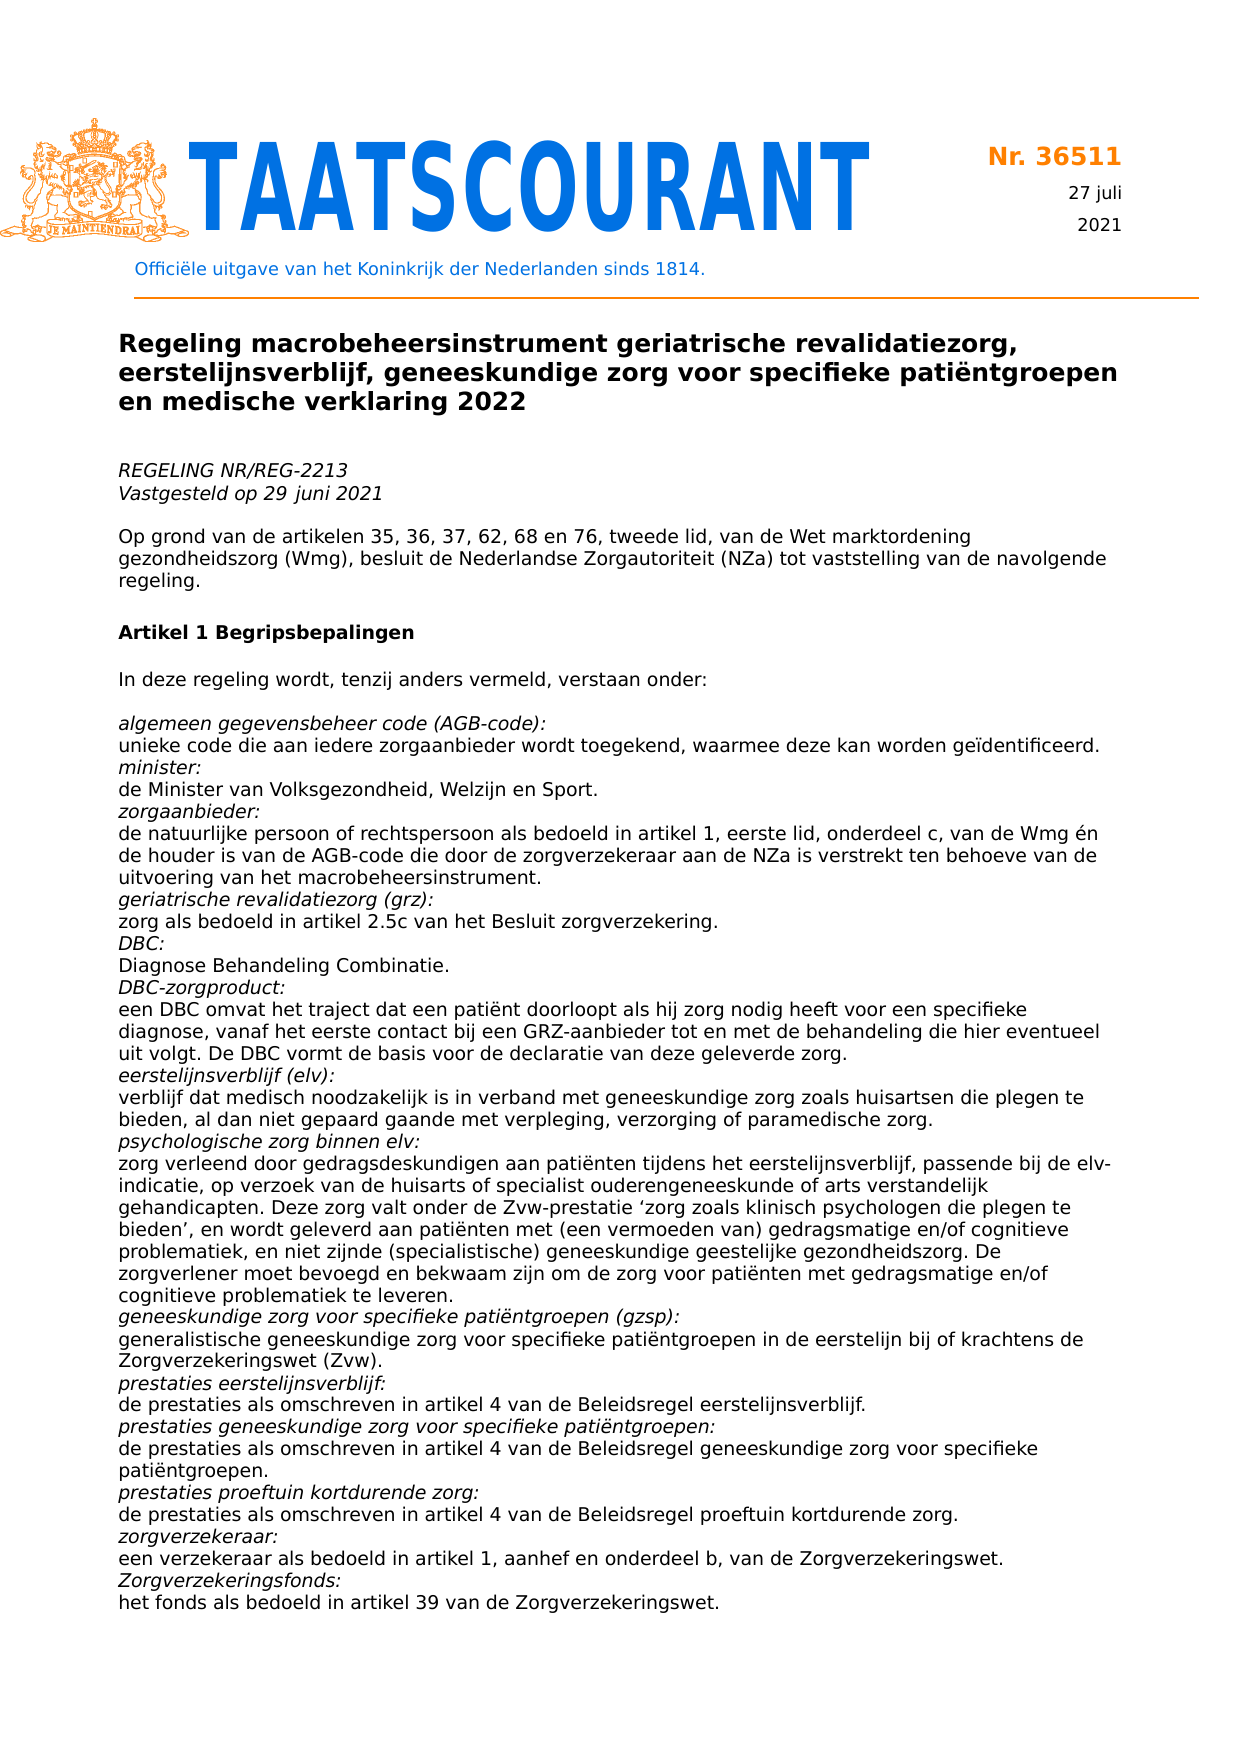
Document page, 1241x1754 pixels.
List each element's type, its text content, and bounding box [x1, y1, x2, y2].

text prestaties geneeskundige zorg voor specifieke patiëntgroepen: [118, 1416, 1122, 1438]
table_header [0, 242, 134, 297]
text REGELING NR/REG-2213 [118, 460, 1122, 482]
table_cell 2021 [939, 209, 1199, 259]
text unieke code die aan iedere zorgaanbieder wordt toegekend, waarmee deze kan worden geïdentificeerd. [118, 735, 1122, 757]
text Diagnose Behandeling Combinatie. [118, 955, 1122, 977]
table_header Nr. 36511 [939, 118, 1199, 177]
text de Minister van Volksgezondheid, Welzijn en Sport. [118, 779, 1122, 801]
text zorgverzekeraar: [118, 1526, 1122, 1548]
text geneeskundige zorg voor specifieke patiëntgroepen (gzsp): [118, 1306, 1122, 1328]
text prestaties proeftuin kortdurende zorg: [118, 1482, 1122, 1504]
text In deze regeling wordt, tenzij anders vermeld, verstaan onder: [118, 669, 1122, 691]
text algemeen gegevensbeheer code (AGB-code): [118, 713, 1122, 735]
text DBC-zorgproduct: [118, 977, 1122, 999]
text Zorgverzekeringsfonds: [118, 1570, 1122, 1592]
text psychologische zorg binnen elv: [118, 1131, 1122, 1153]
text Op grond van de artikelen 35, 36, 37, 62, 68 en 76, tweede lid, van de Wet marktordening gezondheidszorg (Wmg), besluit de Nederlandse Zorgautoriteit (NZa) tot vaststelling van de navolgende regeling. [118, 526, 1122, 592]
text zorgaanbieder: [118, 801, 1122, 823]
subtitle Artikel 1 Begripsbepalingen [118, 622, 1122, 644]
text minister: [118, 757, 1122, 779]
picture [0, 118, 189, 242]
text de prestaties als omschreven in artikel 4 van de Beleidsregel eerstelijnsverblijf. [118, 1394, 1122, 1416]
text de prestaties als omschreven in artikel 4 van de Beleidsregel proeftuin kortdurende zorg. [118, 1504, 1122, 1526]
table_header STAATSCOURANT [134, 118, 939, 259]
text een verzekeraar als bedoeld in artikel 1, aanhef en onderdeel b, van de Zorgverzekeringswet. [118, 1548, 1122, 1570]
text zorg als bedoeld in artikel 2.5c van het Besluit zorgverzekering. [118, 911, 1122, 933]
text generalistische geneeskundige zorg voor specifieke patiëntgroepen in de eerstelijn bij of krachtens de Zorgverzekeringswet (Zvw). [118, 1328, 1122, 1372]
subtitle Regeling macrobeheersinstrument geriatrische revalidatiezorg, eerstelijnsverblijf, geneeskundige zorg voor specifieke patiëntgroepen en medische verklaring 2022 [118, 329, 1122, 417]
text Vastgesteld op 29 juni 2021 [118, 482, 1122, 504]
table_cell Officiële uitgave van het Koninkrijk der Nederlanden sinds 1814. [134, 259, 1199, 297]
text het fonds als bedoeld in artikel 39 van de Zorgverzekeringswet. [118, 1592, 1122, 1614]
text prestaties eerstelijnsverblijf: [118, 1372, 1122, 1394]
text DBC: [118, 933, 1122, 955]
text zorg verleend door gedragsdeskundigen aan patiënten tijdens het eerstelijnsverblijf, passende bij de elv-indicatie, op verzoek van de huisarts of specialist ouderengeneeskunde of arts verstandelijk gehandicapten. Deze zorg valt onder de Zvw-prestatie ‘zorg zoals klinisch psychologen die plegen te bieden’, en wordt geleverd aan patiënten met (een vermoeden van) gedragsmatige en/of cognitieve problematiek, en niet zijnde (specialistische) geneeskundige geestelijke gezondheidszorg. De zorgverlener moet bevoegd en bekwaam zijn om de zorg voor patiënten met gedragsmatige en/of cognitieve problematiek te leveren. [118, 1153, 1122, 1306]
text de prestaties als omschreven in artikel 4 van de Beleidsregel geneeskundige zorg voor specifieke patiëntgroepen. [118, 1438, 1122, 1482]
table_cell 27 juli [939, 177, 1199, 209]
text verblijf dat medisch noodzakelijk is in verband met geneeskundige zorg zoals huisartsen die plegen te bieden, al dan niet gepaard gaande met verpleging, verzorging of paramedische zorg. [118, 1087, 1122, 1131]
text geriatrische revalidatiezorg (grz): [118, 889, 1122, 911]
text de natuurlijke persoon of rechtspersoon als bedoeld in artikel 1, eerste lid, onderdeel c, van de Wmg én de houder is van de AGB-code die door de zorgverzekeraar aan de NZa is verstrekt ten behoeve van de uitvoering van het macrobeheersinstrument. [118, 823, 1122, 889]
text eerstelijnsverblijf (elv): [118, 1065, 1122, 1087]
text een DBC omvat het traject dat een patiënt doorloopt als hij zorg nodig heeft voor een specifieke diagnose, vanaf het eerste contact bij een GRZ-aanbieder tot en met de behandeling die hier eventueel uit volgt. De DBC vormt de basis voor de declaratie van deze geleverde zorg. [118, 999, 1122, 1065]
